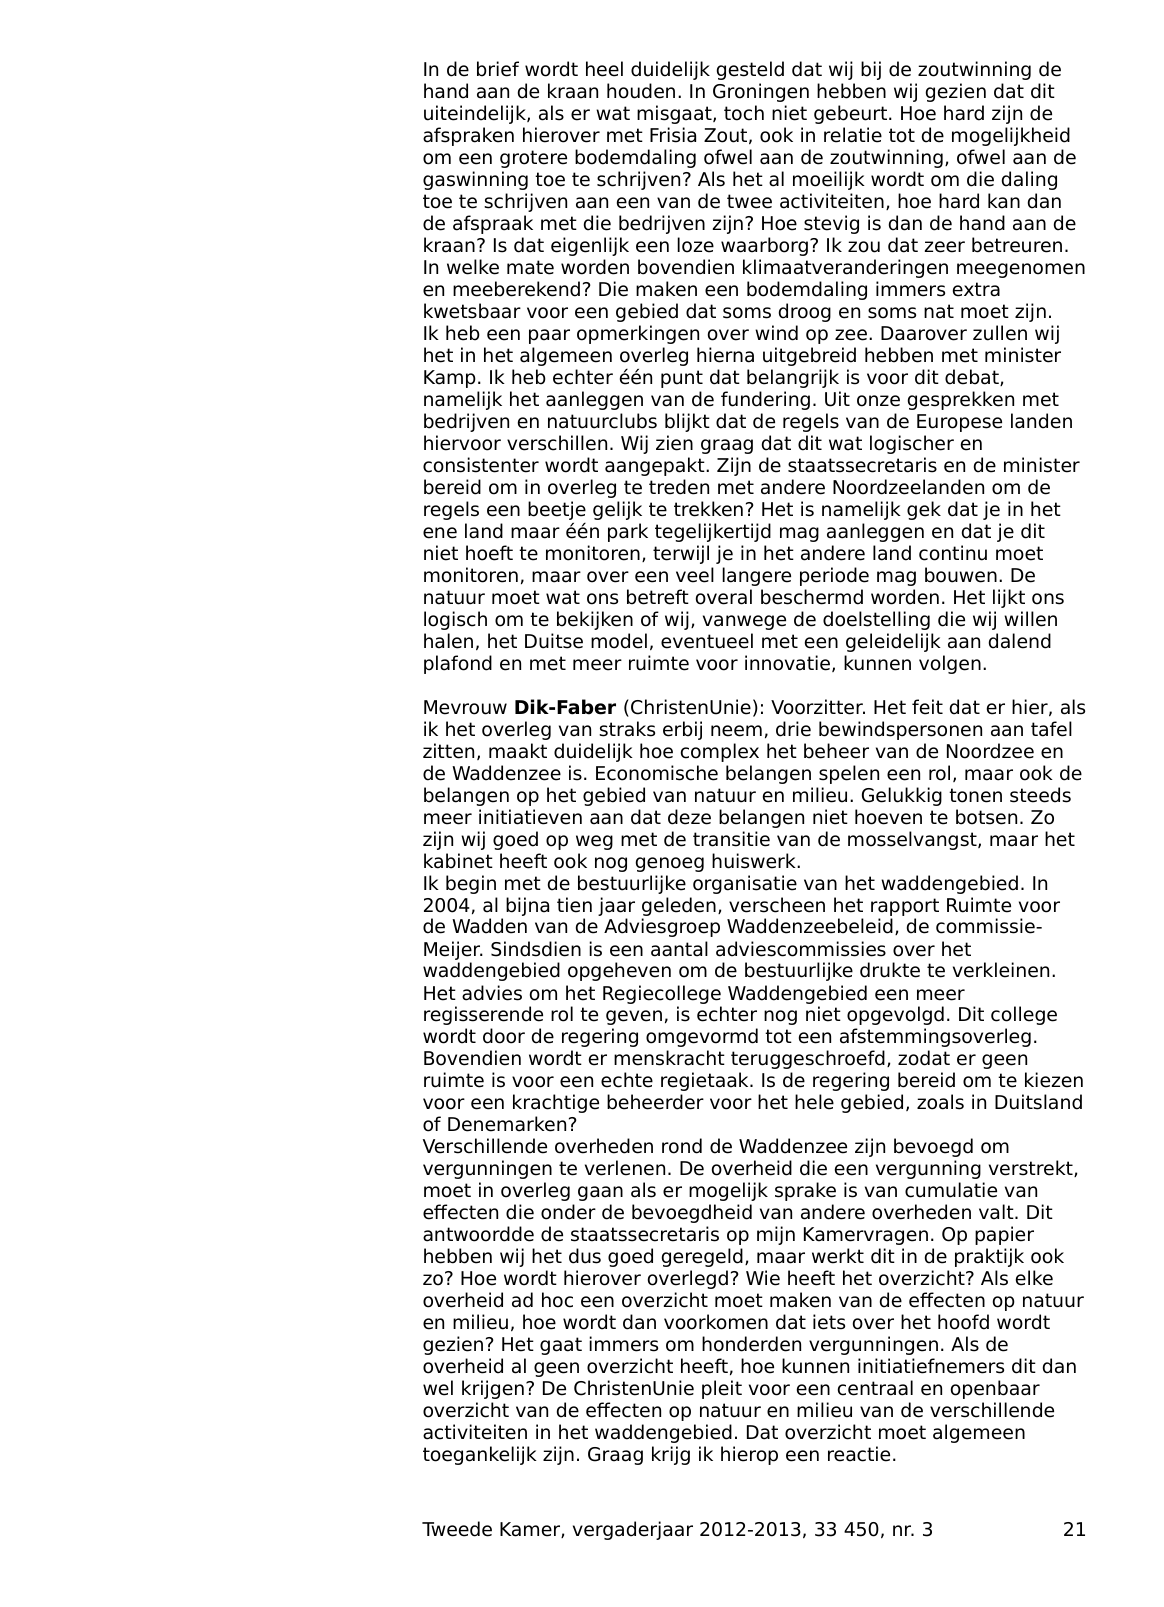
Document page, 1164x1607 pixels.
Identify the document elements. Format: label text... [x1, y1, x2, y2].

text Verschillende overheden rond de Waddenzee zijn bevoegd om vergunningen te verlenen. De overheid die een vergunning verstrekt, moet in overleg gaan als er mogelijk sprake is van cumulatie van effecten die onder de bevoegdheid van andere overheden valt. Dit antwoordde de staatssecretaris op mijn Kamervragen. Op papier hebben wij het dus goed geregeld, maar werkt dit in de praktijk ook zo? Hoe wordt hierover overlegd? Wie heeft het overzicht? Als elke overheid ad hoc een overzicht moet maken van de effecten op natuur en milieu, hoe wordt dan voorkomen dat iets over het hoofd wordt gezien? Het gaat immers om honderden vergunningen. Als de overheid al geen overzicht heeft, hoe kunnen initiatiefnemers dit dan wel krijgen? De ChristenUnie pleit voor een centraal en openbaar overzicht van de effecten op natuur en milieu van de verschillende activiteiten in het waddengebied. Dat overzicht moet algemeen toegankelijk zijn. Graag krijg ik hierop een reactie. [422, 1136, 1087, 1466]
text Ik begin met de bestuurlijke organisatie van het waddengebied. In 2004, al bijna tien jaar geleden, verscheen het rapport Ruimte voor de Wadden van de Adviesgroep Waddenzeebeleid, de commissie-Meijer. Sindsdien is een aantal adviescommissies over het waddengebied opgeheven om de bestuurlijke drukte te verkleinen. Het advies om het Regiecollege Waddengebied een meer regisserende rol te geven, is echter nog niet opgevolgd. Dit college wordt door de regering omgevormd tot een afstemmingsoverleg. Bovendien wordt er menskracht teruggeschroefd, zodat er geen ruimte is voor een echte regietaak. Is de regering bereid om te kiezen voor een krachtige beheerder voor het hele gebied, zoals in Duitsland of Denemarken? [422, 872, 1087, 1136]
text Ik heb een paar opmerkingen over wind op zee. Daarover zullen wij het in het algemeen overleg hierna uitgebreid hebben met minister Kamp. Ik heb echter één punt dat belangrijk is voor dit debat, namelijk het aanleggen van de fundering. Uit onze gesprekken met bedrijven en natuurclubs blijkt dat de regels van de Europese landen hiervoor verschillen. Wij zien graag dat dit wat logischer en consistenter wordt aangepakt. Zijn de staatssecretaris en de minister bereid om in overleg te treden met andere Noordzeelanden om de regels een beetje gelijk te trekken? Het is namelijk gek dat je in het ene land maar één park tegelijkertijd mag aanleggen en dat je dit niet hoeft te monitoren, terwijl je in het andere land continu moet monitoren, maar over een veel langere periode mag bouwen. De natuur moet wat ons betreft overal beschermd worden. Het lijkt ons logisch om te bekijken of wij, vanwege de doelstelling die wij willen halen, het Duitse model, eventueel met een geleidelijk aan dalend plafond en met meer ruimte voor innovatie, kunnen volgen. [422, 323, 1087, 674]
text In de brief wordt heel duidelijk gesteld dat wij bij de zoutwinning de hand aan de kraan houden. In Groningen hebben wij gezien dat dit uiteindelijk, als er wat misgaat, toch niet gebeurt. Hoe hard zijn de afspraken hierover met Frisia Zout, ook in relatie tot de mogelijkheid om een grotere bodemdaling ofwel aan de zoutwinning, ofwel aan de gaswinning toe te schrijven? Als het al moeilijk wordt om die daling toe te schrijven aan een van de twee activiteiten, hoe hard kan dan de afspraak met die bedrijven zijn? Hoe stevig is dan de hand aan de kraan? Is dat eigenlijk een loze waarborg? Ik zou dat zeer betreuren. In welke mate worden bovendien klimaatveranderingen meegenomen en meeberekend? Die maken een bodemdaling immers extra kwetsbaar voor een gebied dat soms droog en soms nat moet zijn. [422, 59, 1087, 323]
text Mevrouw Dik-Faber (ChristenUnie): Voorzitter. Het feit dat er hier, als ik het overleg van straks erbij neem, drie bewindspersonen aan tafel zitten, maakt duidelijk hoe complex het beheer van de Noordzee en de Waddenzee is. Economische belangen spelen een rol, maar ook de belangen op het gebied van natuur en milieu. Gelukkig tonen steeds meer initiatieven aan dat deze belangen niet hoeven te botsen. Zo zijn wij goed op weg met de transitie van de mosselvangst, maar het kabinet heeft ook nog genoeg huiswerk. [422, 697, 1087, 872]
